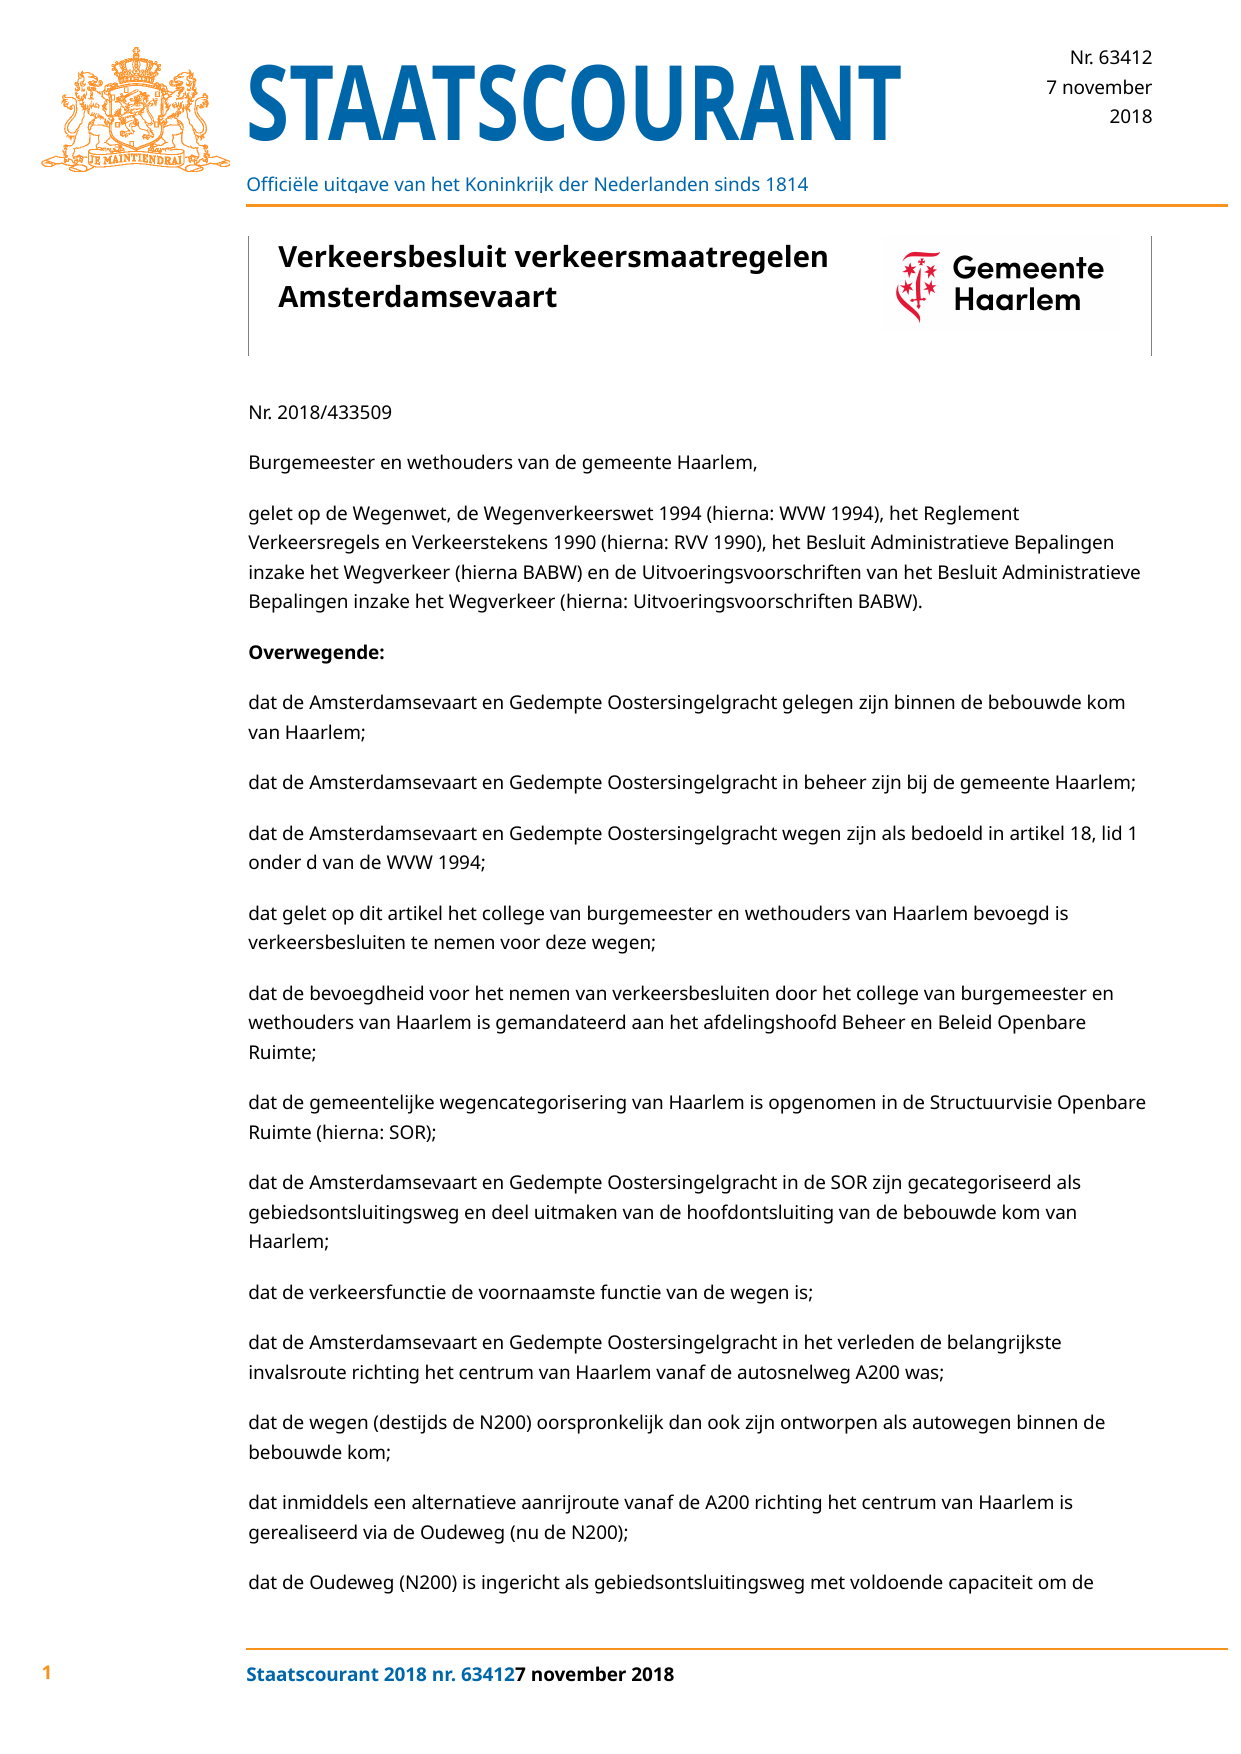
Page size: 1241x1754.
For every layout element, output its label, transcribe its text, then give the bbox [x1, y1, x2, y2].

text dat de Amsterdamsevaart en Gedempte Oostersingelgracht wegen zijn als bedoeld in artikel 18, lid 1 onder d van de WVW 1994; [248, 820, 1152, 875]
text dat gelet op dit artikel het college van burgemeester en wethouders van Haarlem bevoegd is verkeersbesluiten te nemen voor deze wegen; [248, 900, 1152, 955]
text dat de Amsterdamsevaart en Gedempte Oostersingelgracht in beheer zijn bij de gemeente Haarlem; [248, 769, 1152, 795]
text dat de Amsterdamsevaart en Gedempte Oostersingelgracht in de SOR zijn gecategoriseerd als gebiedsontsluitingsweg en deel uitmaken van de hoofdontsluiting van de bebouwde kom van Haarlem; [248, 1169, 1152, 1254]
text dat de bevoegdheid voor het nemen van verkeersbesluiten door het college van burgemeester en wethouders van Haarlem is gemandateerd aan het afdelingshoofd Beheer en Beleid Openbare Ruimte; [248, 980, 1152, 1065]
text dat de gemeentelijke wegencategorisering van Haarlem is opgenomen in de Structuurvisie Openbare Ruimte (hierna: SOR); [248, 1089, 1152, 1145]
text dat de Amsterdamsevaart en Gedempte Oostersingelgracht in het verleden de belangrijkste invalsroute richting het centrum van Haarlem vanaf de autosnelweg A200 was; [248, 1329, 1152, 1385]
text dat de Amsterdamsevaart en Gedempte Oostersingelgracht gelegen zijn binnen de bebouwde kom van Haarlem; [248, 689, 1152, 745]
text Burgemeester en wethouders van de gemeente Haarlem, [248, 449, 1152, 475]
picture [882, 236, 1119, 331]
text gelet op de Wegenwet, de Wegenverkeerswet 1994 (hierna: WVW 1994), het Reglement Verkeersregels en Verkeerstekens 1990 (hierna: RVV 1990), het Besluit Administratieve Bepalingen inzake het Wegverkeer (hierna BABW) en de Uitvoeringsvoorschriften van het Besluit Administratieve Bepalingen inzake het Wegverkeer (hierna: Uitvoeringsvoorschriften BABW). [248, 500, 1152, 614]
picture [41, 47, 231, 172]
text dat de verkeersfunctie de voornaamste functie van de wegen is; [248, 1279, 1152, 1305]
table_header Verkeersbesluit verkeersmaatregelen Amsterdamsevaart [249, 236, 850, 356]
text dat inmiddels een alternatieve aanrijroute vanaf de A200 richting het centrum van Haarlem is gerealiseerd via de Oudeweg (nu de N200); [248, 1489, 1152, 1545]
table_header [850, 236, 1151, 356]
text dat de wegen (destijds de N200) oorspronkelijk dan ook zijn ontworpen als autowegen binnen de bebouwde kom; [248, 1409, 1152, 1465]
text Overwegende: [248, 639, 1152, 665]
text dat de Oudeweg (N200) is ingericht als gebiedsontsluitingsweg met voldoende capaciteit om de [248, 1569, 1152, 1595]
text Nr. 2018/433509 [248, 399, 1152, 425]
